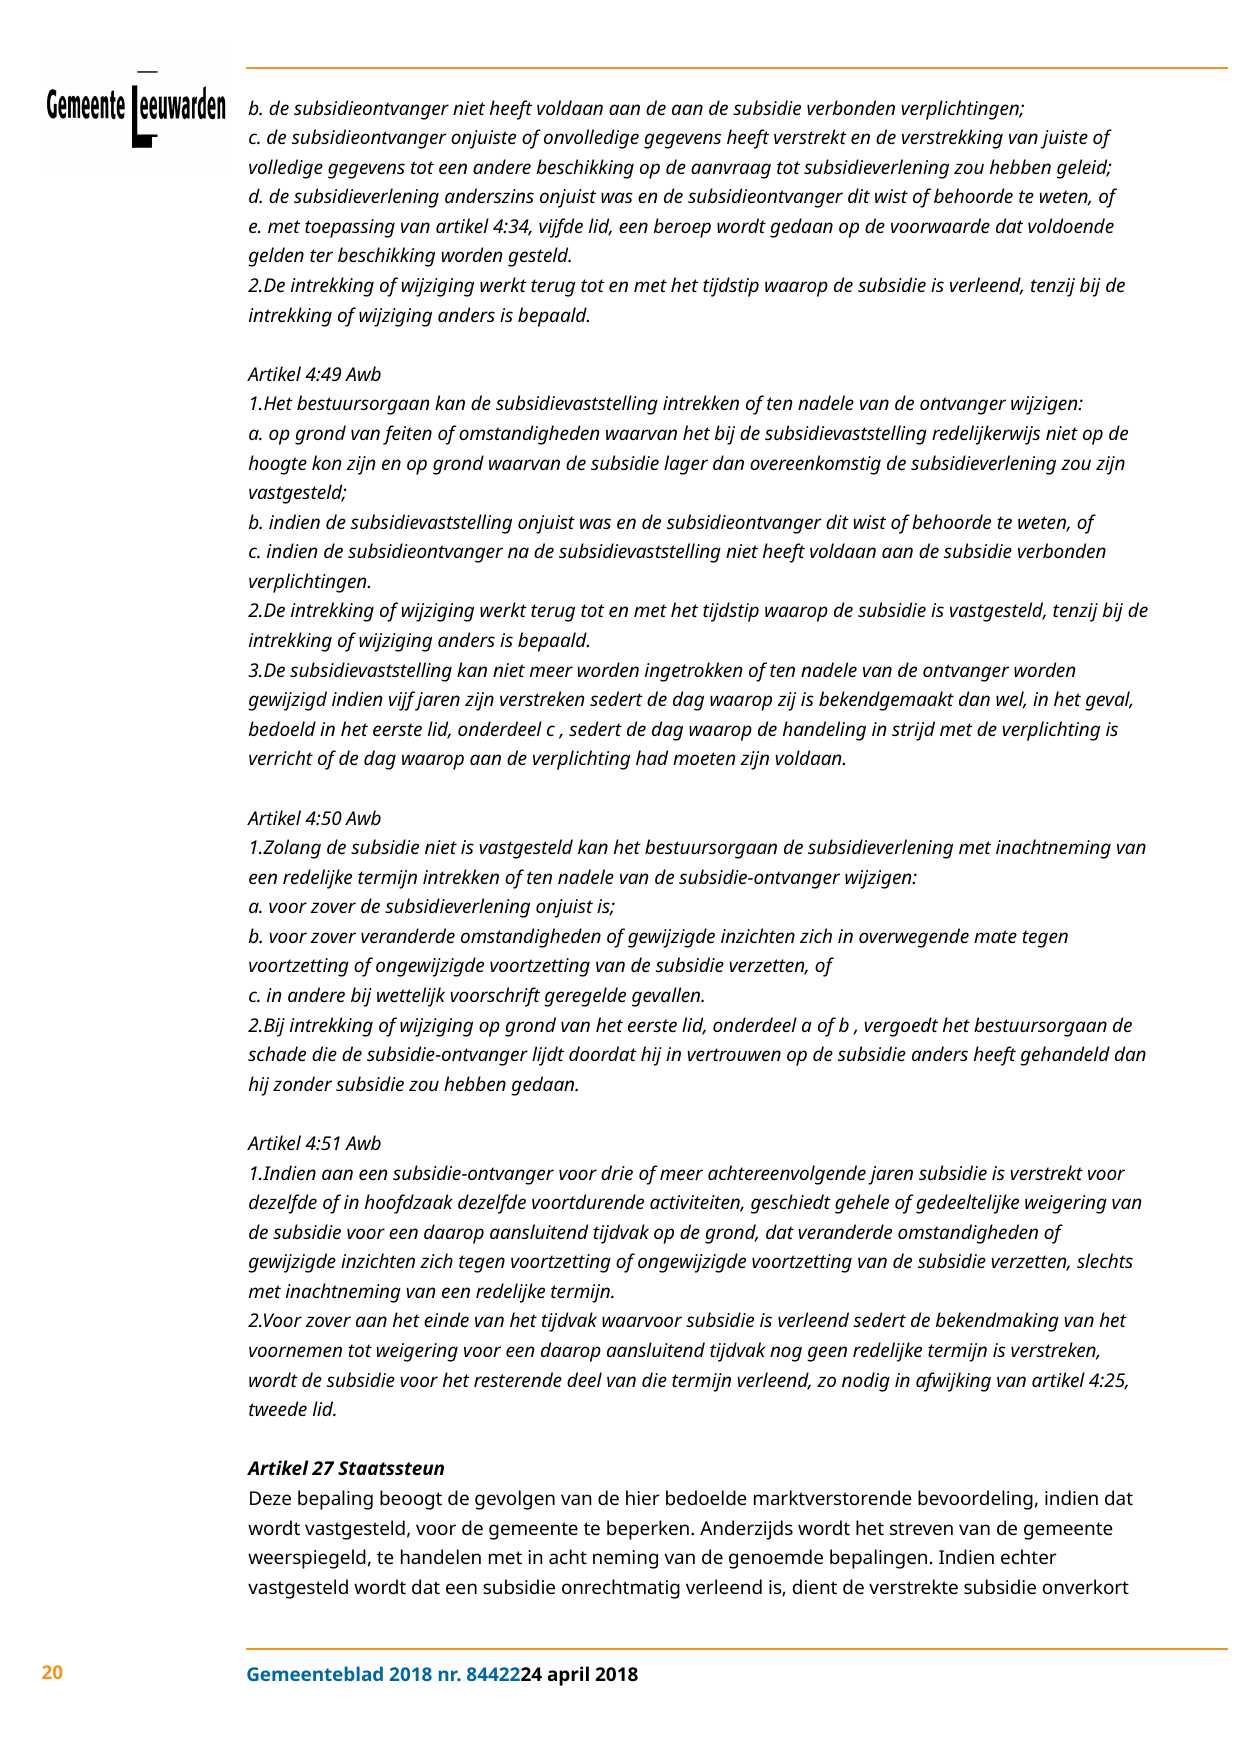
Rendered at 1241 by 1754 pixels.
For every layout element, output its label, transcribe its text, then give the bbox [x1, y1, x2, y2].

text b. indien de subsidievaststelling onjuist was en de subsidieontvanger dit wist of behoorde te weten, of [248, 509, 1152, 535]
picture [41, 47, 231, 172]
text 1.Zolang de subsidie niet is vastgesteld kan het bestuursorgaan de subsidieverlening met inachtneming van een redelijke termijn intrekken of ten nadele van de subsidie-ontvanger wijzigen: [248, 834, 1152, 890]
text 2.Bij intrekking of wijziging op grond van het eerste lid, onderdeel a of b , vergoedt het bestuursorgaan de schade die de subsidie-ontvanger lijdt doordat hij in vertrouwen op de subsidie anders heeft gehandeld dan hij zonder subsidie zou hebben gedaan. [248, 1012, 1152, 1097]
text a. op grond van feiten of omstandigheden waarvan het bij de subsidievaststelling redelijkerwijs niet op de hoogte kon zijn en op grond waarvan de subsidie lager dan overeenkomstig de subsidieverlening zou zijn vastgesteld; [248, 420, 1152, 505]
text a. voor zover de subsidieverlening onjuist is; [248, 893, 1152, 919]
text 3.De subsidievaststelling kan niet meer worden ingetrokken of ten nadele van de ontvanger worden gewijzigd indien vijf jaren zijn verstreken sedert de dag waarop zij is bekendgemaakt dan wel, in het geval, bedoeld in het eerste lid, onderdeel c , sedert de dag waarop de handeling in strijd met de verplichting is verricht of de dag waarop aan de verplichting had moeten zijn voldaan. [248, 657, 1152, 771]
text c. de subsidieontvanger onjuiste of onvolledige gegevens heeft verstrekt en de verstrekking van juiste of volledige gegevens tot een andere beschikking op de aanvraag tot subsidieverlening zou hebben geleid; [248, 124, 1152, 180]
text Artikel 4:50 Awb [248, 805, 1152, 831]
text c. indien de subsidieontvanger na de subsidievaststelling niet heeft voldaan aan de subsidie verbonden verplichtingen. [248, 538, 1152, 594]
text c. in andere bij wettelijk voorschrift geregelde gevallen. [248, 982, 1152, 1008]
text 1.Indien aan een subsidie-ontvanger voor drie of meer achtereenvolgende jaren subsidie is verstrekt voor dezelfde of in hoofdzaak dezelfde voortdurende activiteiten, geschiedt gehele of gedeeltelijke weigering van de subsidie voor een daarop aansluitend tijdvak op de grond, dat veranderde omstandigheden of gewijzigde inzichten zich tegen voortzetting of ongewijzigde voortzetting van de subsidie verzetten, slechts met inachtneming van een redelijke termijn. [248, 1160, 1152, 1304]
text e. met toepassing van artikel 4:34, vijfde lid, een beroep wordt gedaan op de voorwaarde dat voldoende gelden ter beschikking worden gesteld. [248, 213, 1152, 268]
text d. de subsidieverlening anderszins onjuist was en de subsidieontvanger dit wist of behoorde te weten, of [248, 183, 1152, 209]
text 2.De intrekking of wijziging werkt terug tot en met het tijdstip waarop de subsidie is verleend, tenzij bij de intrekking of wijziging anders is bepaald. [248, 272, 1152, 328]
text 2.Voor zover aan het einde van het tijdvak waarvoor subsidie is verleend sedert de bekendmaking van het voornemen tot weigering voor een daarop aansluitend tijdvak nog geen redelijke termijn is verstreken, wordt de subsidie voor het resterende deel van die termijn verleend, zo nodig in afwijking van artikel 4:25, tweede lid. [248, 1308, 1152, 1422]
text 2.De intrekking of wijziging werkt terug tot en met het tijdstip waarop de subsidie is vastgesteld, tenzij bij de intrekking of wijziging anders is bepaald. [248, 598, 1152, 653]
text Deze bepaling beoogt de gevolgen van de hier bedoelde marktverstorende bevoordeling, indien dat wordt vastgesteld, voor de gemeente te beperken. Anderzijds wordt het streven van de gemeente weerspiegeld, te handelen met in acht neming van de genoemde bepalingen. Indien echter vastgesteld wordt dat een subsidie onrechtmatig verleend is, dient de verstrekte subsidie onverkort [248, 1485, 1152, 1600]
text Artikel 27 Staatssteun [248, 1456, 1152, 1481]
text b. de subsidieontvanger niet heeft voldaan aan de aan de subsidie verbonden verplichtingen; [248, 95, 1152, 121]
text Artikel 4:51 Awb [248, 1130, 1152, 1156]
text Artikel 4:49 Awb [248, 361, 1152, 387]
text 1.Het bestuursorgaan kan de subsidievaststelling intrekken of ten nadele van de ontvanger wijzigen: [248, 391, 1152, 416]
text b. voor zover veranderde omstandigheden of gewijzigde inzichten zich in overwegende mate tegen voortzetting of ongewijzigde voortzetting van de subsidie verzetten, of [248, 923, 1152, 978]
